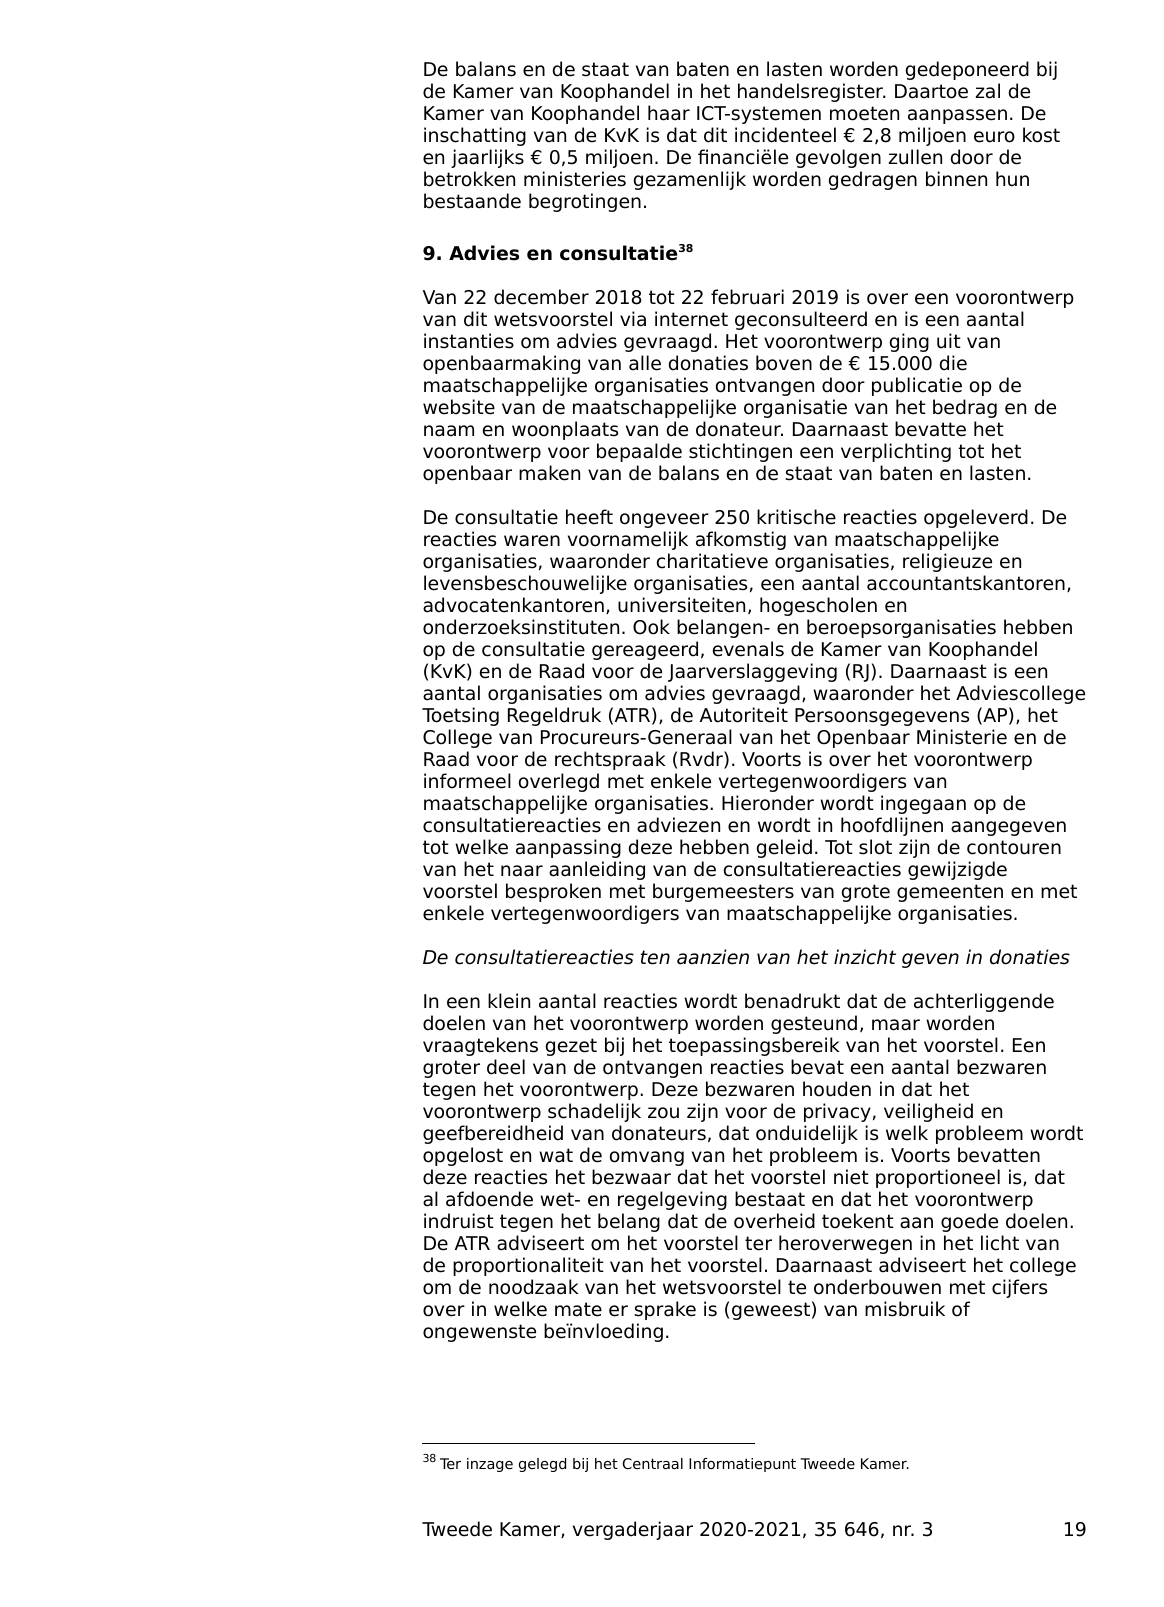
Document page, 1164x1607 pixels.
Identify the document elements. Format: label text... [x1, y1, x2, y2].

text In een klein aantal reacties wordt benadrukt dat de achterliggende doelen van het voorontwerp worden gesteund, maar worden vraagtekens gezet bij het toepassingsbereik van het voorstel. Een groter deel van de ontvangen reacties bevat een aantal bezwaren tegen het voorontwerp. Deze bezwaren houden in dat het voorontwerp schadelijk zou zijn voor de privacy, veiligheid en geefbereidheid van donateurs, dat onduidelijk is welk probleem wordt opgelost en wat de omvang van het probleem is. Voorts bevatten deze reacties het bezwaar dat het voorstel niet proportioneel is, dat al afdoende wet- en regelgeving bestaat en dat het voorontwerp indruist tegen het belang dat de overheid toekent aan goede doelen. De ATR adviseert om het voorstel ter heroverwegen in het licht van de proportionaliteit van het voorstel. Daarnaast adviseert het college om de noodzaak van het wetsvoorstel te onderbouwen met cijfers over in welke mate er sprake is (geweest) van misbruik of ongewenste beïnvloeding. [422, 991, 1087, 1343]
text Ter inzage gelegd bij het Centraal Informatiepunt Tweede Kamer. [422, 1452, 1087, 1474]
text De balans en de staat van baten en lasten worden gedeponeerd bij de Kamer van Koophandel in het handelsregister. Daartoe zal de Kamer van Koophandel haar ICT-systemen moeten aanpassen. De inschatting van de KvK is dat dit incidenteel € 2,8 miljoen euro kost en jaarlijks € 0,5 miljoen. De financiële gevolgen zullen door de betrokken ministeries gezamenlijk worden gedragen binnen hun bestaande begrotingen. [422, 59, 1087, 213]
subtitle 9. Advies en consultatie [422, 243, 1087, 265]
text Van 22 december 2018 tot 22 februari 2019 is over een voorontwerp van dit wetsvoorstel via internet geconsulteerd en is een aantal instanties om advies gevraagd. Het voorontwerp ging uit van openbaarmaking van alle donaties boven de € 15.000 die maatschappelijke organisaties ontvangen door publicatie op de website van de maatschappelijke organisatie van het bedrag en de naam en woonplaats van de donateur. Daarnaast bevatte het voorontwerp voor bepaalde stichtingen een verplichting tot het openbaar maken van de balans en de staat van baten en lasten. [422, 287, 1087, 485]
subtitle De consultatiereacties ten aanzien van het inzicht geven in donaties [422, 947, 1087, 969]
text De consultatie heeft ongeveer 250 kritische reacties opgeleverd. De reacties waren voornamelijk afkomstig van maatschappelijke organisaties, waaronder charitatieve organisaties, religieuze en levensbeschouwelijke organisaties, een aantal accountantskantoren, advocatenkantoren, universiteiten, hogescholen en onderzoeksinstituten. Ook belangen- en beroepsorganisaties hebben op de consultatie gereageerd, evenals de Kamer van Koophandel (KvK) en de Raad voor de Jaarverslaggeving (RJ). Daarnaast is een aantal organisaties om advies gevraagd, waaronder het Adviescollege Toetsing Regeldruk (ATR), de Autoriteit Persoonsgegevens (AP), het College van Procureurs-Generaal van het Openbaar Ministerie en de Raad voor de rechtspraak (Rvdr). Voorts is over het voorontwerp informeel overlegd met enkele vertegenwoordigers van maatschappelijke organisaties. Hieronder wordt ingegaan op de consultatiereacties en adviezen en wordt in hoofdlijnen aangegeven tot welke aanpassing deze hebben geleid. Tot slot zijn de contouren van het naar aanleiding van de consultatiereacties gewijzigde voorstel besproken met burgemeesters van grote gemeenten en met enkele vertegenwoordigers van maatschappelijke organisaties. [422, 507, 1087, 925]
